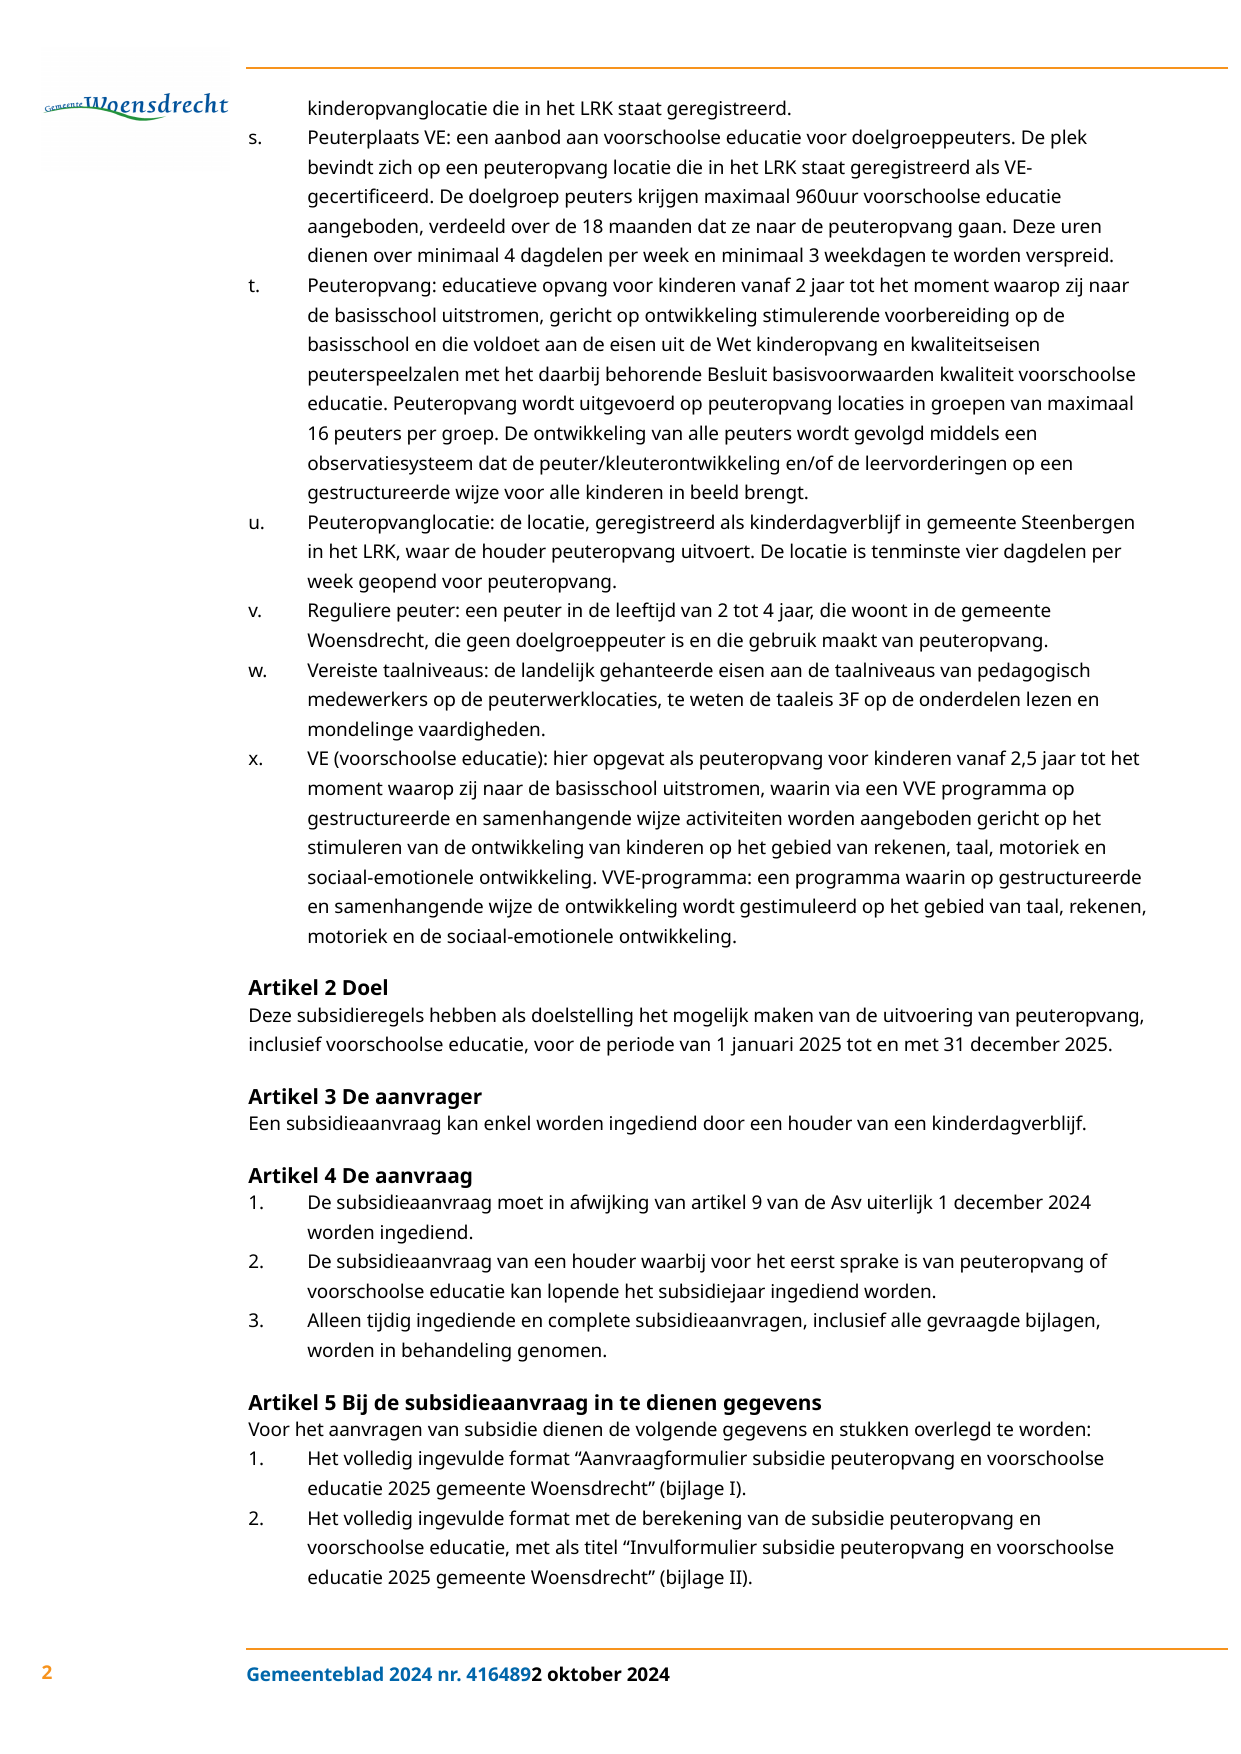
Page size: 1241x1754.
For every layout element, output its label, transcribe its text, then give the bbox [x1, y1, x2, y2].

list De subsidieaanvraag moet in afwijking van artikel 9 van de Asv uiterlijk 1 december 2024 worden ingediend. [248, 1189, 1152, 1244]
list Alleen tijdig ingediende en complete subsidieaanvragen, inclusief alle gevraagde bijlagen, worden in behandeling genomen. [248, 1308, 1152, 1363]
list Peuteropvang: educatieve opvang voor kinderen vanaf 2 jaar tot het moment waarop zij naar de basisschool uitstromen, gericht op ontwikkeling stimulerende voorbereiding op de basisschool en die voldoet aan de eisen uit de Wet kinderopvang en kwaliteitseisen peuterspeelzalen met het daarbij behorende Besluit basisvoorwaarden kwaliteit voorschoolse educatie. Peuteropvang wordt uitgevoerd op peuteropvang locaties in groepen van maximaal 16 peuters per groep. De ontwikkeling van alle peuters wordt gevolgd middels een observatiesysteem dat de peuter/kleuterontwikkeling en/of de leervorderingen op een gestructureerde wijze voor alle kinderen in beeld brengt. [248, 272, 1152, 505]
text Artikel 4 De aanvraag [248, 1161, 1152, 1189]
text Artikel 5 Bij de subsidieaanvraag in te dienen gegevens [248, 1388, 1152, 1416]
list Het volledig ingevulde format “Aanvraagformulier subsidie peuteropvang en voorschoolse educatie 2025 gemeente Woensdrecht” (bijlage I). [248, 1446, 1152, 1501]
text Deze subsidieregels hebben als doelstelling het mogelijk maken van de uitvoering van peuteropvang, inclusief voorschoolse educatie, voor de periode van 1 januari 2025 tot en met 31 december 2025. [248, 1002, 1152, 1057]
picture [41, 47, 231, 172]
text Voor het aanvragen van subsidie dienen de volgende gegevens en stukken overlegd te worden: [248, 1416, 1152, 1442]
list Het volledig ingevulde format met de berekening van de subsidie peuteropvang en voorschoolse educatie, met als titel “Invulformulier subsidie peuteropvang en voorschoolse educatie 2025 gemeente Woensdrecht” (bijlage II). [248, 1505, 1152, 1590]
list De subsidieaanvraag van een houder waarbij voor het eerst sprake is van peuteropvang of voorschoolse educatie kan lopende het subsidiejaar ingediend worden. [248, 1248, 1152, 1304]
list VE (voorschoolse educatie): hier opgevat als peuteropvang voor kinderen vanaf 2,5 jaar tot het moment waarop zij naar de basisschool uitstromen, waarin via een VVE programma op gestructureerde en samenhangende wijze activiteiten worden aangeboden gericht op het stimuleren van de ontwikkeling van kinderen op het gebied van rekenen, taal, motoriek en sociaal-emotionele ontwikkeling. VVE-programma: een programma waarin op gestructureerde en samenhangende wijze de ontwikkeling wordt gestimuleerd op het gebied van taal, rekenen, motoriek en de sociaal-emotionele ontwikkeling. [248, 746, 1152, 949]
list Peuterplaats VE: een aanbod aan voorschoolse educatie voor doelgroeppeuters. De plek bevindt zich op een peuteropvang locatie die in het LRK staat geregistreerd als VE-gecertificeerd. De doelgroep peuters krijgen maximaal 960uur voorschoolse educatie aangeboden, verdeeld over de 18 maanden dat ze naar de peuteropvang gaan. Deze uren dienen over minimaal 4 dagdelen per week en minimaal 3 weekdagen te worden verspreid. [248, 124, 1152, 268]
text Een subsidieaanvraag kan enkel worden ingediend door een houder van een kinderdagverblijf. [248, 1110, 1152, 1136]
text Artikel 2 Doel [248, 973, 1152, 1002]
text Artikel 3 De aanvrager [248, 1082, 1152, 1110]
list Vereiste taalniveaus: de landelijk gehanteerde eisen aan de taalniveaus van pedagogisch medewerkers op de peuterwerklocaties, te weten de taaleis 3F op de onderdelen lezen en mondelinge vaardigheden. [248, 657, 1152, 742]
list Reguliere peuter: een peuter in de leeftijd van 2 tot 4 jaar, die woont in de gemeente Woensdrecht, die geen doelgroeppeuter is en die gebruik maakt van peuteropvang. [248, 598, 1152, 653]
list Peuteropvanglocatie: de locatie, geregistreerd als kinderdagverblijf in gemeente Steenbergen in het LRK, waar de houder peuteropvang uitvoert. De locatie is tenminste vier dagdelen per week geopend voor peuteropvang. [248, 509, 1152, 594]
list kinderopvanglocatie die in het LRK staat geregistreerd. [248, 95, 1152, 121]
